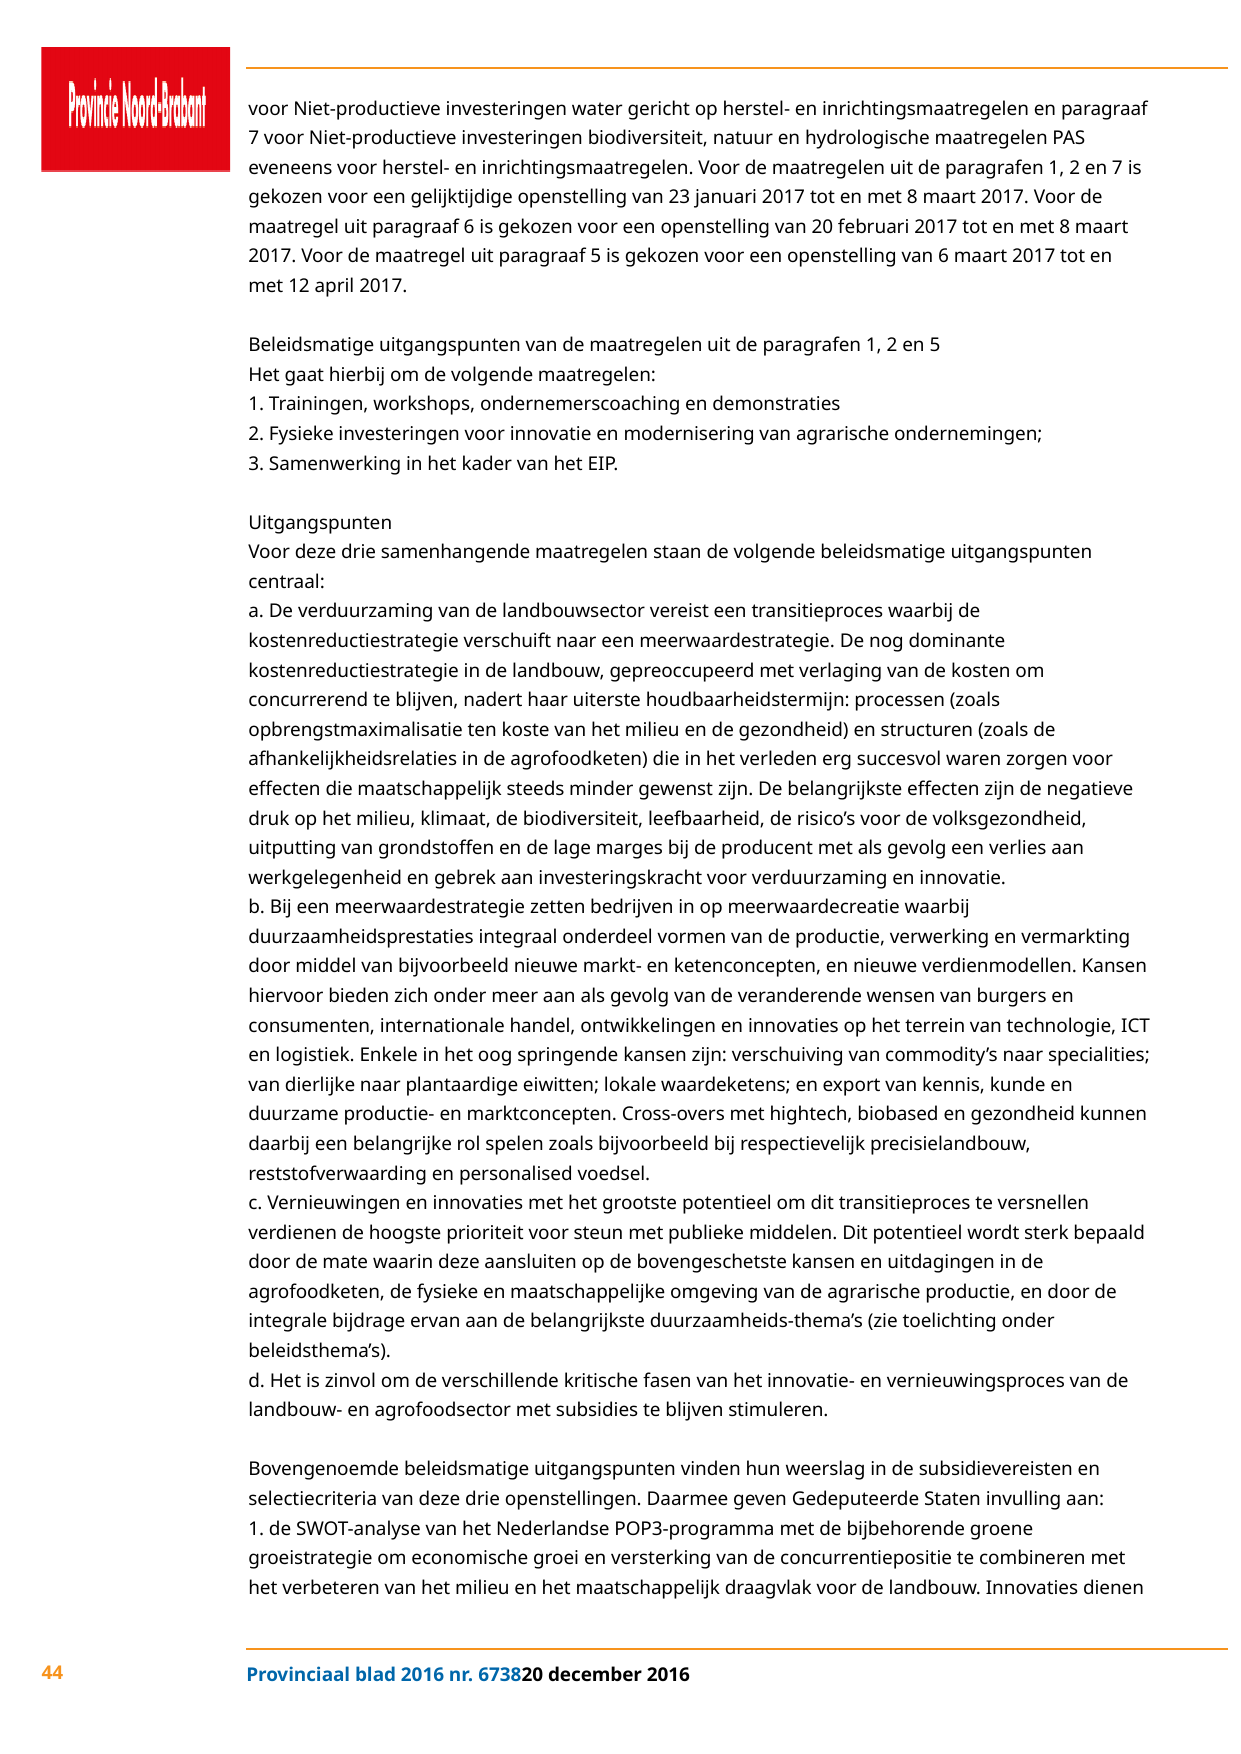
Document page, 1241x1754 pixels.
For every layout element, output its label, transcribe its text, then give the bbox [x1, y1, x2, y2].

text 3. Samenwerking in het kader van het EIP. [248, 450, 1152, 476]
text voor Niet-productieve investeringen water gericht op herstel- en inrichtingsmaatregelen en paragraaf 7 voor Niet-productieve investeringen biodiversiteit, natuur en hydrologische maatregelen PAS eveneens voor herstel- en inrichtingsmaatregelen. Voor de maatregelen uit de paragrafen 1, 2 en 7 is gekozen voor een gelijktijdige openstelling van 23 januari 2017 tot en met 8 maart 2017. Voor de maatregel uit paragraaf 6 is gekozen voor een openstelling van 20 februari 2017 tot en met 8 maart 2017. Voor de maatregel uit paragraaf 5 is gekozen voor een openstelling van 6 maart 2017 tot en met 12 april 2017. [248, 95, 1152, 298]
text c. Vernieuwingen en innovaties met het grootste potentieel om dit transitieproces te versnellen verdienen de hoogste prioriteit voor steun met publieke middelen. Dit potentieel wordt sterk bepaald door de mate waarin deze aansluiten op de bovengeschetste kansen en uitdagingen in de agrofoodketen, de fysieke en maatschappelijke omgeving van de agrarische productie, en door de integrale bijdrage ervan aan de belangrijkste duurzaamheids-thema’s (zie toelichting onder beleidsthema’s). [248, 1189, 1152, 1363]
text 1. Trainingen, workshops, ondernemerscoaching en demonstraties [248, 391, 1152, 416]
text 1. de SWOT-analyse van het Nederlandse POP3-programma met de bijbehorende groene groeistrategie om economische groei en versterking van de concurrentiepositie te combineren met het verbeteren van het milieu en het maatschappelijk draagvlak voor de landbouw. Innovaties dienen [248, 1515, 1152, 1600]
text b. Bij een meerwaardestrategie zetten bedrijven in op meerwaardecreatie waarbij duurzaamheidsprestaties integraal onderdeel vormen van de productie, verwerking en vermarkting door middel van bijvoorbeeld nieuwe markt- en ketenconcepten, en nieuwe verdienmodellen. Kansen hiervoor bieden zich onder meer aan als gevolg van de veranderende wensen van burgers en consumenten, internationale handel, ontwikkelingen en innovaties op het terrein van technologie, ICT en logistiek. Enkele in het oog springende kansen zijn: verschuiving van commodity’s naar specialities; van dierlijke naar plantaardige eiwitten; lokale waardeketens; en export van kennis, kunde en duurzame productie- en marktconcepten. Cross-overs met hightech, biobased en gezondheid kunnen daarbij een belangrijke rol spelen zoals bijvoorbeeld bij respectievelijk precisielandbouw, reststofverwaarding en personalised voedsel. [248, 893, 1152, 1186]
text Beleidsmatige uitgangspunten van de maatregelen uit de paragrafen 1, 2 en 5 [248, 331, 1152, 357]
text a. De verduurzaming van de landbouwsector vereist een transitieproces waarbij de kostenreductiestrategie verschuift naar een meerwaardestrategie. De nog dominante kostenreductiestrategie in de landbouw, gepreoccupeerd met verlaging van de kosten om concurrerend te blijven, nadert haar uiterste houdbaarheidstermijn: processen (zoals opbrengstmaximalisatie ten koste van het milieu en de gezondheid) en structuren (zoals de afhankelijkheidsrelaties in de agrofoodketen) die in het verleden erg succesvol waren zorgen voor effecten die maatschappelijk steeds minder gewenst zijn. De belangrijkste effecten zijn de negatieve druk op het milieu, klimaat, de biodiversiteit, leefbaarheid, de risico’s voor de volksgezondheid, uitputting van grondstoffen en de lage marges bij de producent met als gevolg een verlies aan werkgelegenheid en gebrek aan investeringskracht voor verduurzaming en innovatie. [248, 598, 1152, 890]
text Bovengenoemde beleidsmatige uitgangspunten vinden hun weerslag in de subsidievereisten en selectiecriteria van deze drie openstellingen. Daarmee geven Gedeputeerde Staten invulling aan: [248, 1456, 1152, 1511]
picture [41, 47, 231, 172]
text 2. Fysieke investeringen voor innovatie en modernisering van agrarische ondernemingen; [248, 420, 1152, 446]
text d. Het is zinvol om de verschillende kritische fasen van het innovatie- en vernieuwingsproces van de landbouw- en agrofoodsector met subsidies te blijven stimuleren. [248, 1367, 1152, 1422]
text Voor deze drie samenhangende maatregelen staan de volgende beleidsmatige uitgangspunten centraal: [248, 538, 1152, 594]
text Het gaat hierbij om de volgende maatregelen: [248, 361, 1152, 387]
text Uitgangspunten [248, 509, 1152, 535]
